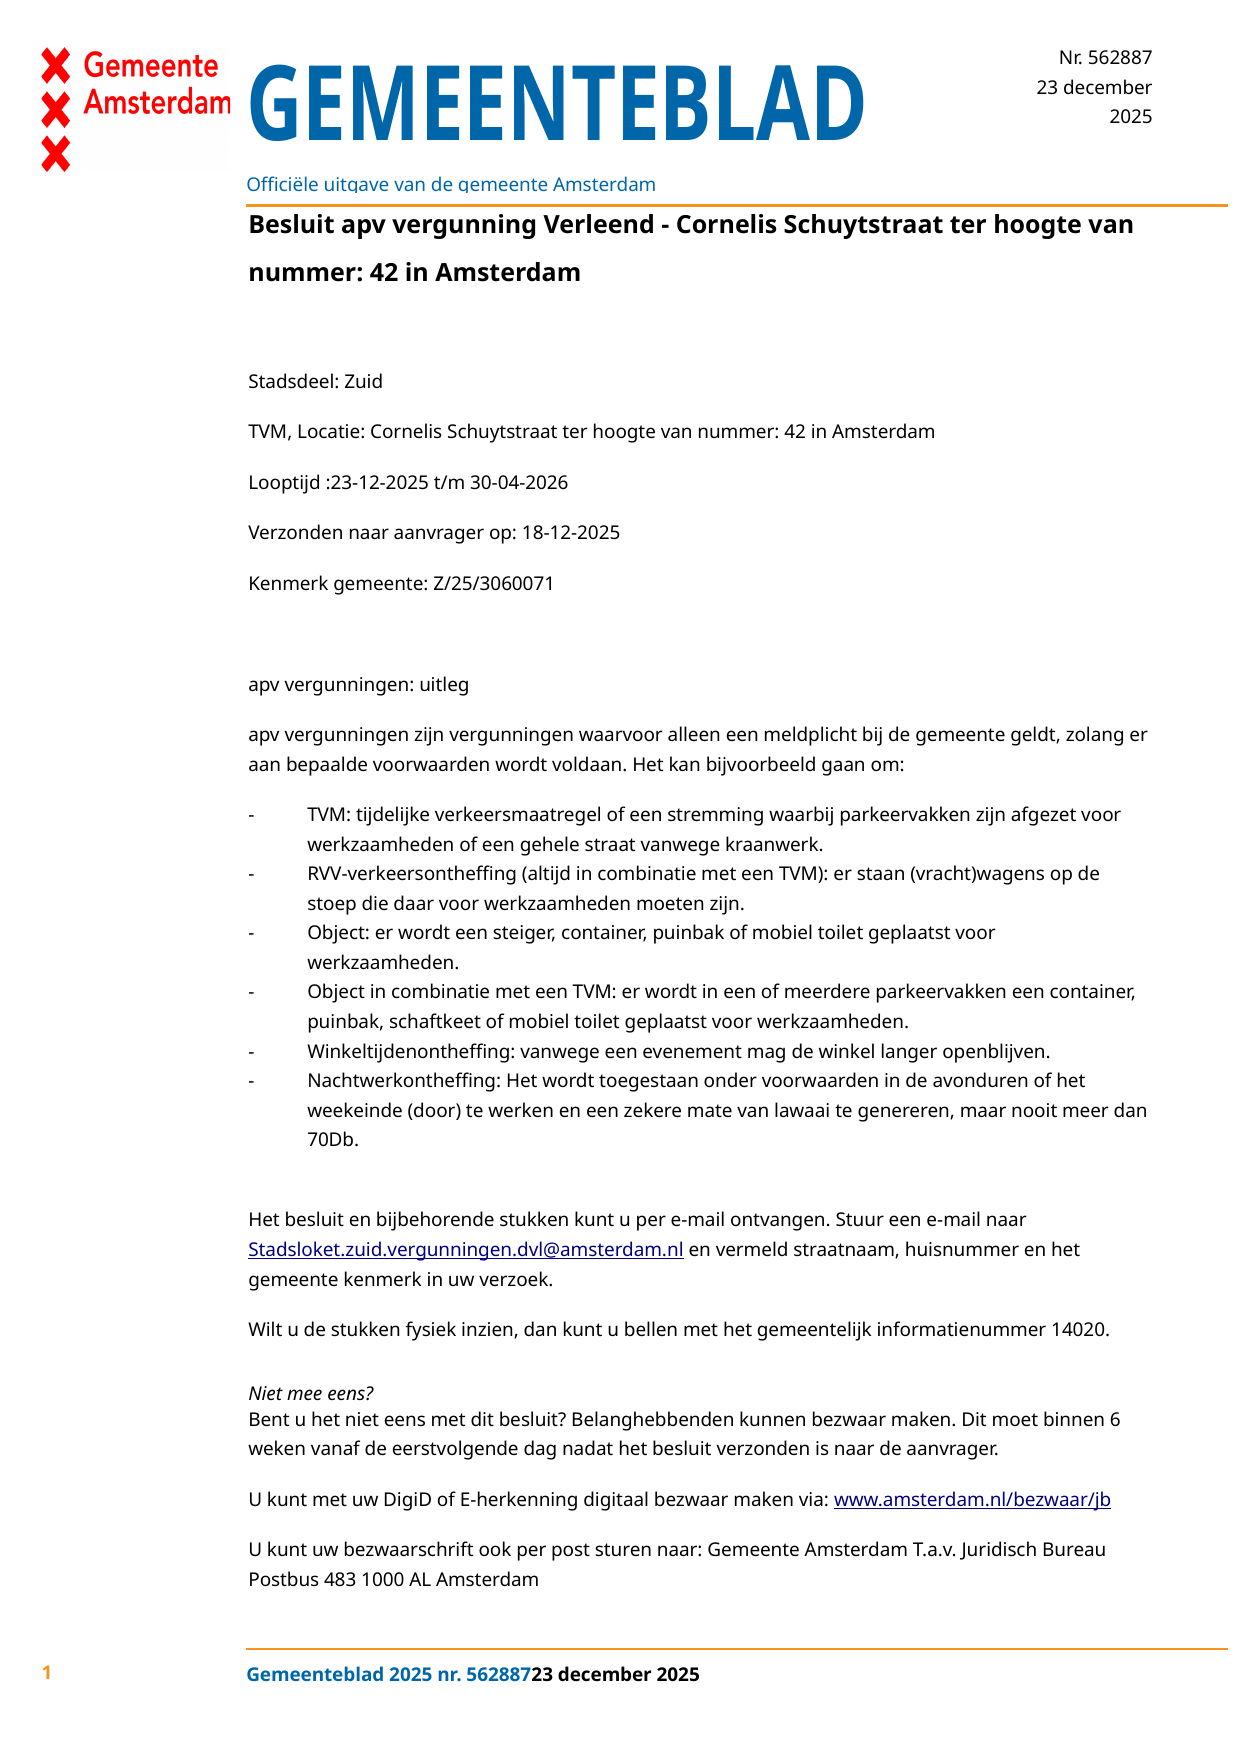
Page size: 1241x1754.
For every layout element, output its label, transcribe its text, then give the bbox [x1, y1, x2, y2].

list Object: er wordt een steiger, container, puinbak of mobiel toilet geplaatst voor werkzaamheden. [248, 919, 1152, 975]
text Bent u het niet eens met dit besluit? Belanghebbenden kunnen bezwaar maken. Dit moet binnen 6 weken vanaf de eerstvolgende dag nadat het besluit verzonden is naar de aanvrager. [248, 1406, 1152, 1461]
text apv vergunningen: uitleg [248, 671, 1152, 697]
list Object in combinatie met een TVM: er wordt in een of meerdere parkeervakken een container, puinbak, schaftkeet of mobiel toilet geplaatst voor werkzaamheden. [248, 979, 1152, 1034]
text Wilt u de stukken fysiek inzien, dan kunt u bellen met het gemeentelijk informatienummer 14020. [248, 1316, 1152, 1342]
list RVV-verkeersontheffing (altijd in combinatie met een TVM): er staan (vracht)wagens op de stoep die daar voor werkzaamheden moeten zijn. [248, 860, 1152, 916]
list Nachtwerkontheffing: Het wordt toegestaan onder voorwaarden in de avonduren of het weekeinde (door) te werken en een zekere mate van lawaai te genereren, maar nooit meer dan 70Db. [248, 1067, 1152, 1152]
text TVM, Locatie: Cornelis Schuytstraat ter hoogte van nummer: 42 in Amsterdam [248, 419, 1152, 444]
text U kunt met uw DigiD of E-herkenning digitaal bezwaar maken via: www.amsterdam.nl/bezwaar/jb [248, 1486, 1152, 1512]
picture [41, 47, 231, 172]
list Winkeltijdenontheffing: vanwege een evenement mag de winkel langer openblijven. [248, 1038, 1152, 1064]
text U kunt uw bezwaarschrift ook per post sturen naar: Gemeente Amsterdam T.a.v. Juridisch Bureau Postbus 483 1000 AL Amsterdam [248, 1536, 1152, 1592]
text Het besluit en bijbehorende stukken kunt u per e-mail ontvangen. Stuur een e-mail naar Stadsloket.zuid.vergunningen.dvl@amsterdam.nl en vermeld straatnaam, huisnummer en het gemeente kenmerk in uw verzoek. [248, 1207, 1152, 1292]
text Kenmerk gemeente: Z/25/3060071 [248, 570, 1152, 596]
text Verzonden naar aanvrager op: 18-12-2025 [248, 519, 1152, 545]
text Stadsdeel: Zuid [248, 368, 1152, 394]
list TVM: tijdelijke verkeersmaatregel of een stremming waarbij parkeervakken zijn afgezet voor werkzaamheden of een gehele straat vanwege kraanwerk. [248, 801, 1152, 857]
text Besluit apv vergunning Verleend - Cornelis Schuytstraat ter hoogte van nummer: 42 in Amsterdam [248, 207, 1152, 288]
text Niet mee eens? [248, 1380, 1152, 1406]
text apv vergunningen zijn vergunningen waarvoor alleen een meldplicht bij de gemeente geldt, zolang er aan bepaalde voorwaarden wordt voldaan. Het kan bijvoorbeeld gaan om: [248, 721, 1152, 777]
text Looptijd :23-12-2025 t/m 30-04-2026 [248, 469, 1152, 495]
